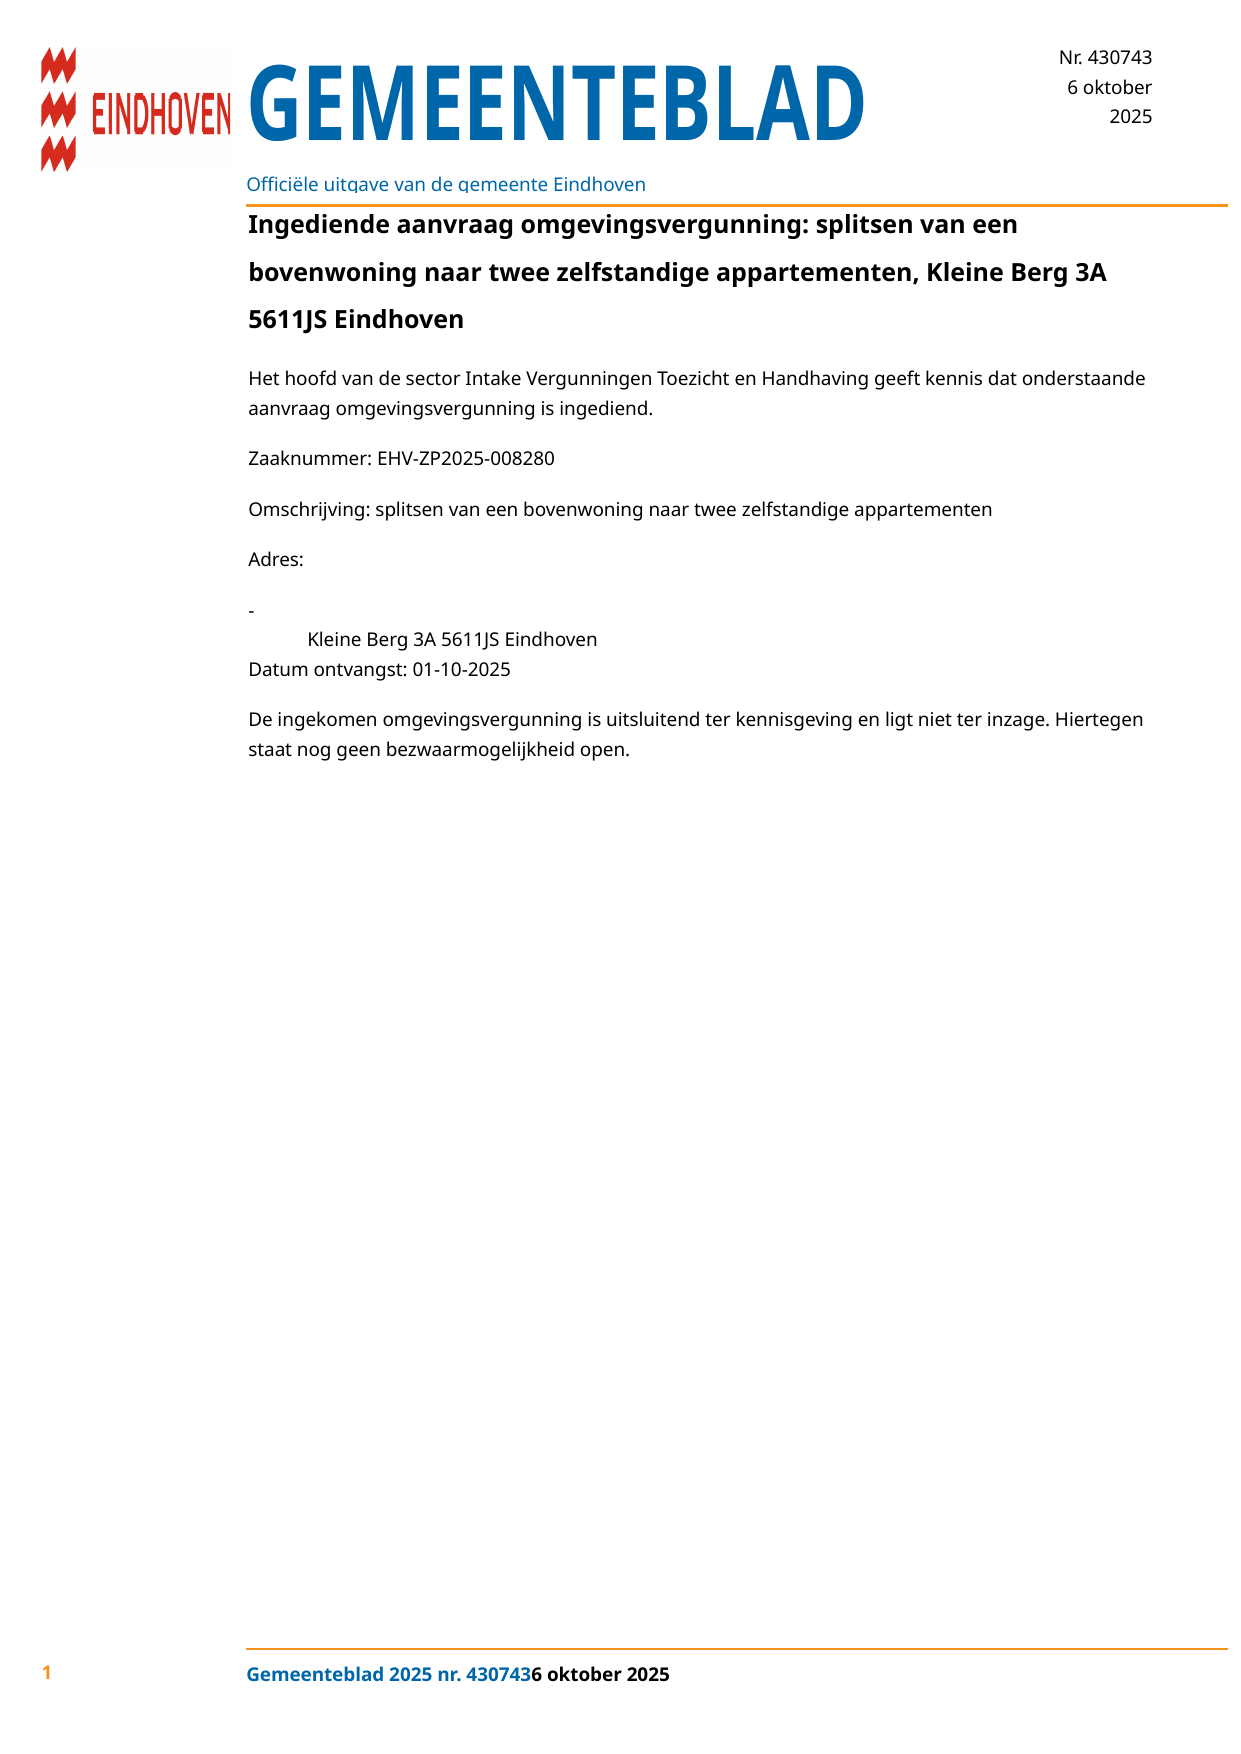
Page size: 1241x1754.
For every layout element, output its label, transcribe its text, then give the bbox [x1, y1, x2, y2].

text Ingediende aanvraag omgevingsvergunning: splitsen van een bovenwoning naar twee zelfstandige appartementen, Kleine Berg 3A 5611JS Eindhoven [248, 207, 1152, 336]
text De ingekomen omgevingsvergunning is uitsluitend ter kennisgeving en ligt niet ter inzage. Hiertegen staat nog geen bezwaarmogelijkheid open. [248, 706, 1152, 762]
text Datum ontvangst: 01-10-2025 [248, 656, 1152, 682]
text Zaaknummer: EHV-ZP2025-008280 [248, 446, 1152, 471]
picture [41, 47, 231, 172]
text Omschrijving: splitsen van een bovenwoning naar twee zelfstandige appartementen [248, 496, 1152, 522]
text Het hoofd van de sector Intake Vergunningen Toezicht en Handhaving geeft kennis dat onderstaande aanvraag omgevingsvergunning is ingediend. [248, 366, 1152, 421]
list Kleine Berg 3A 5611JS Eindhoven [248, 626, 1152, 652]
text Adres: [248, 546, 1152, 572]
